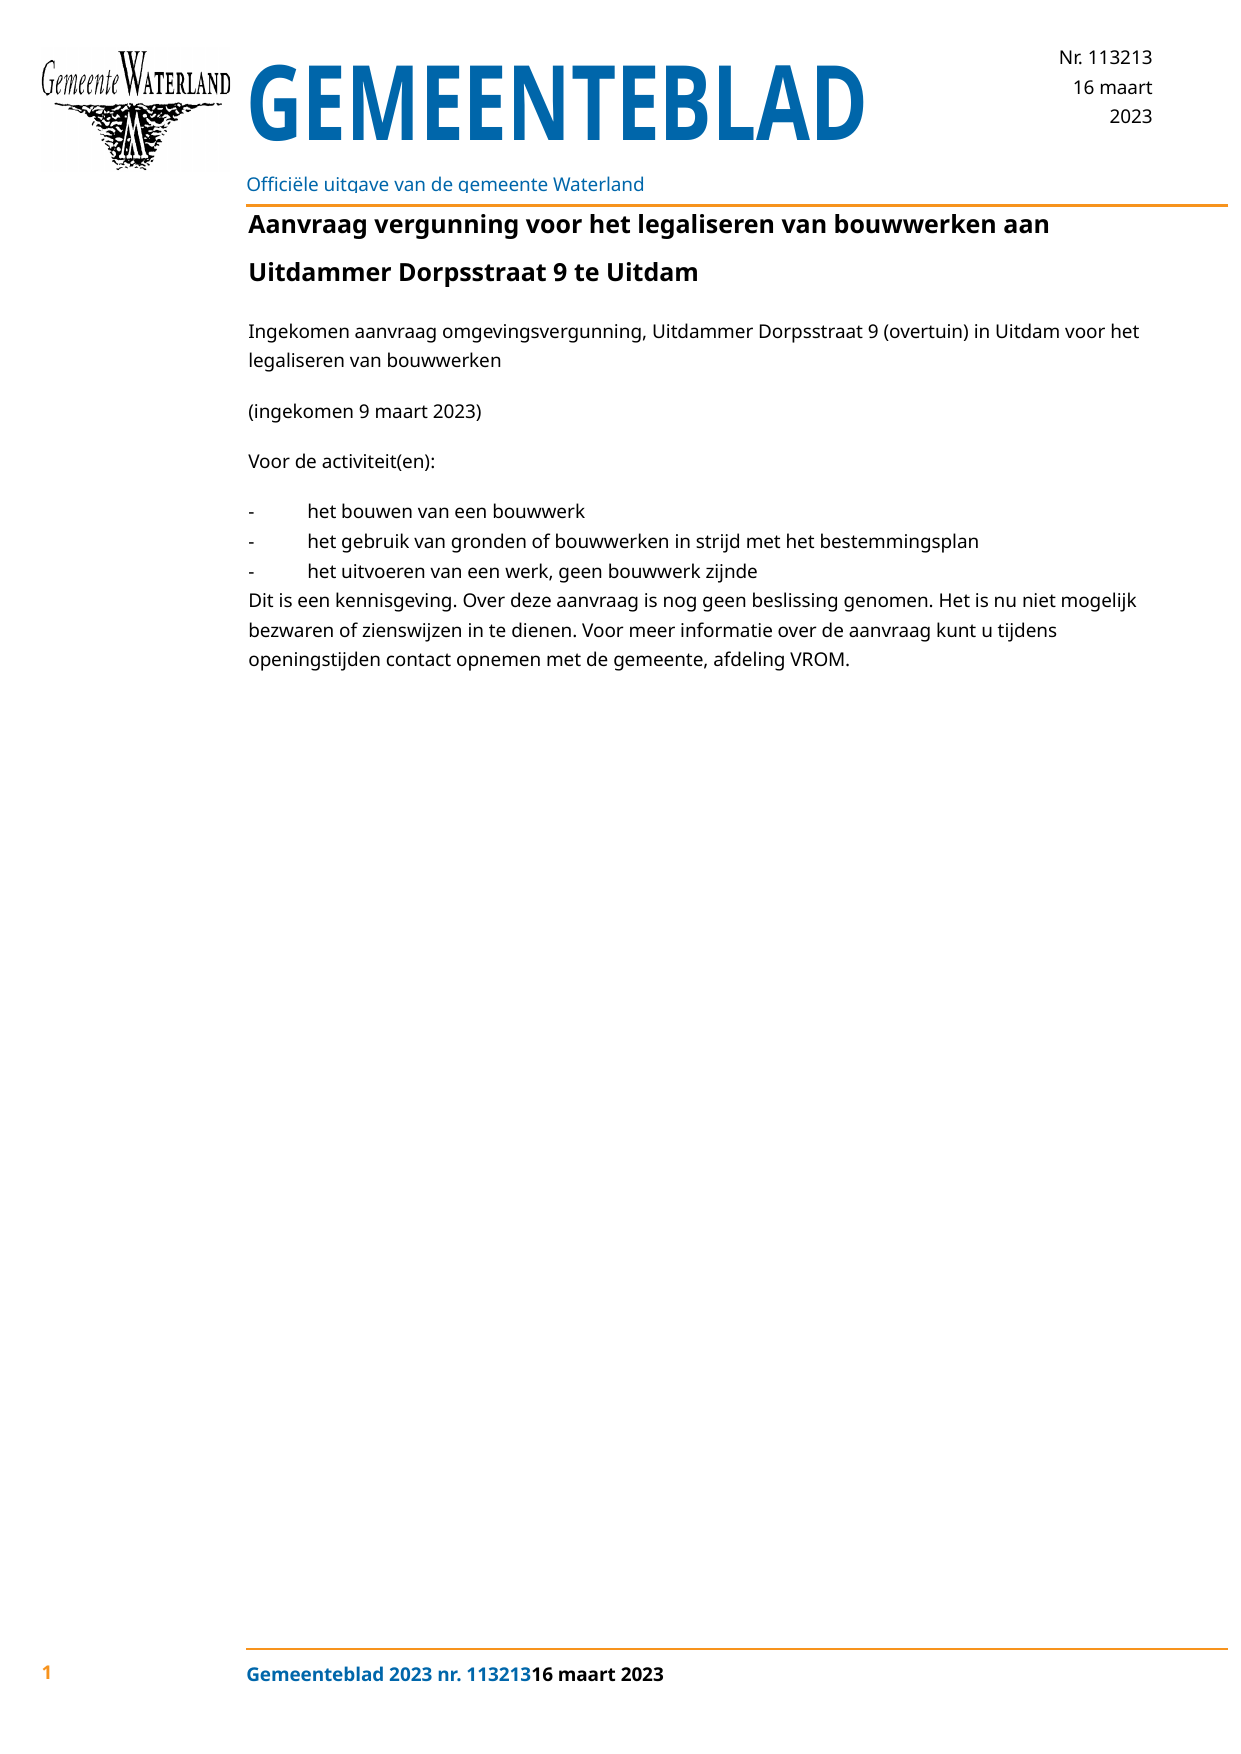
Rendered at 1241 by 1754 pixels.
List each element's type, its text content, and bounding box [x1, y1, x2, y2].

text Dit is een kennisgeving. Over deze aanvraag is nog geen beslissing genomen. Het is nu niet mogelijk bezwaren of zienswijzen in te dienen. Voor meer informatie over de aanvraag kunt u tijdens openingstijden contact opnemen met de gemeente, afdeling VROM. [248, 587, 1152, 672]
picture [41, 47, 231, 172]
text Ingekomen aanvraag omgevingsvergunning, Uitdammer Dorpsstraat 9 (overtuin) in Uitdam voor het legaliseren van bouwwerken [248, 318, 1152, 373]
text Voor de activiteit(en): [248, 448, 1152, 474]
text Aanvraag vergunning voor het legaliseren van bouwwerken aan Uitdammer Dorpsstraat 9 te Uitdam [248, 207, 1152, 288]
list het bouwen van een bouwwerk [248, 499, 1152, 524]
text (ingekomen 9 maart 2023) [248, 398, 1152, 424]
list het uitvoeren van een werk, geen bouwwerk zijnde [248, 558, 1152, 584]
list het gebruik van gronden of bouwwerken in strijd met het bestemmingsplan [248, 528, 1152, 554]
